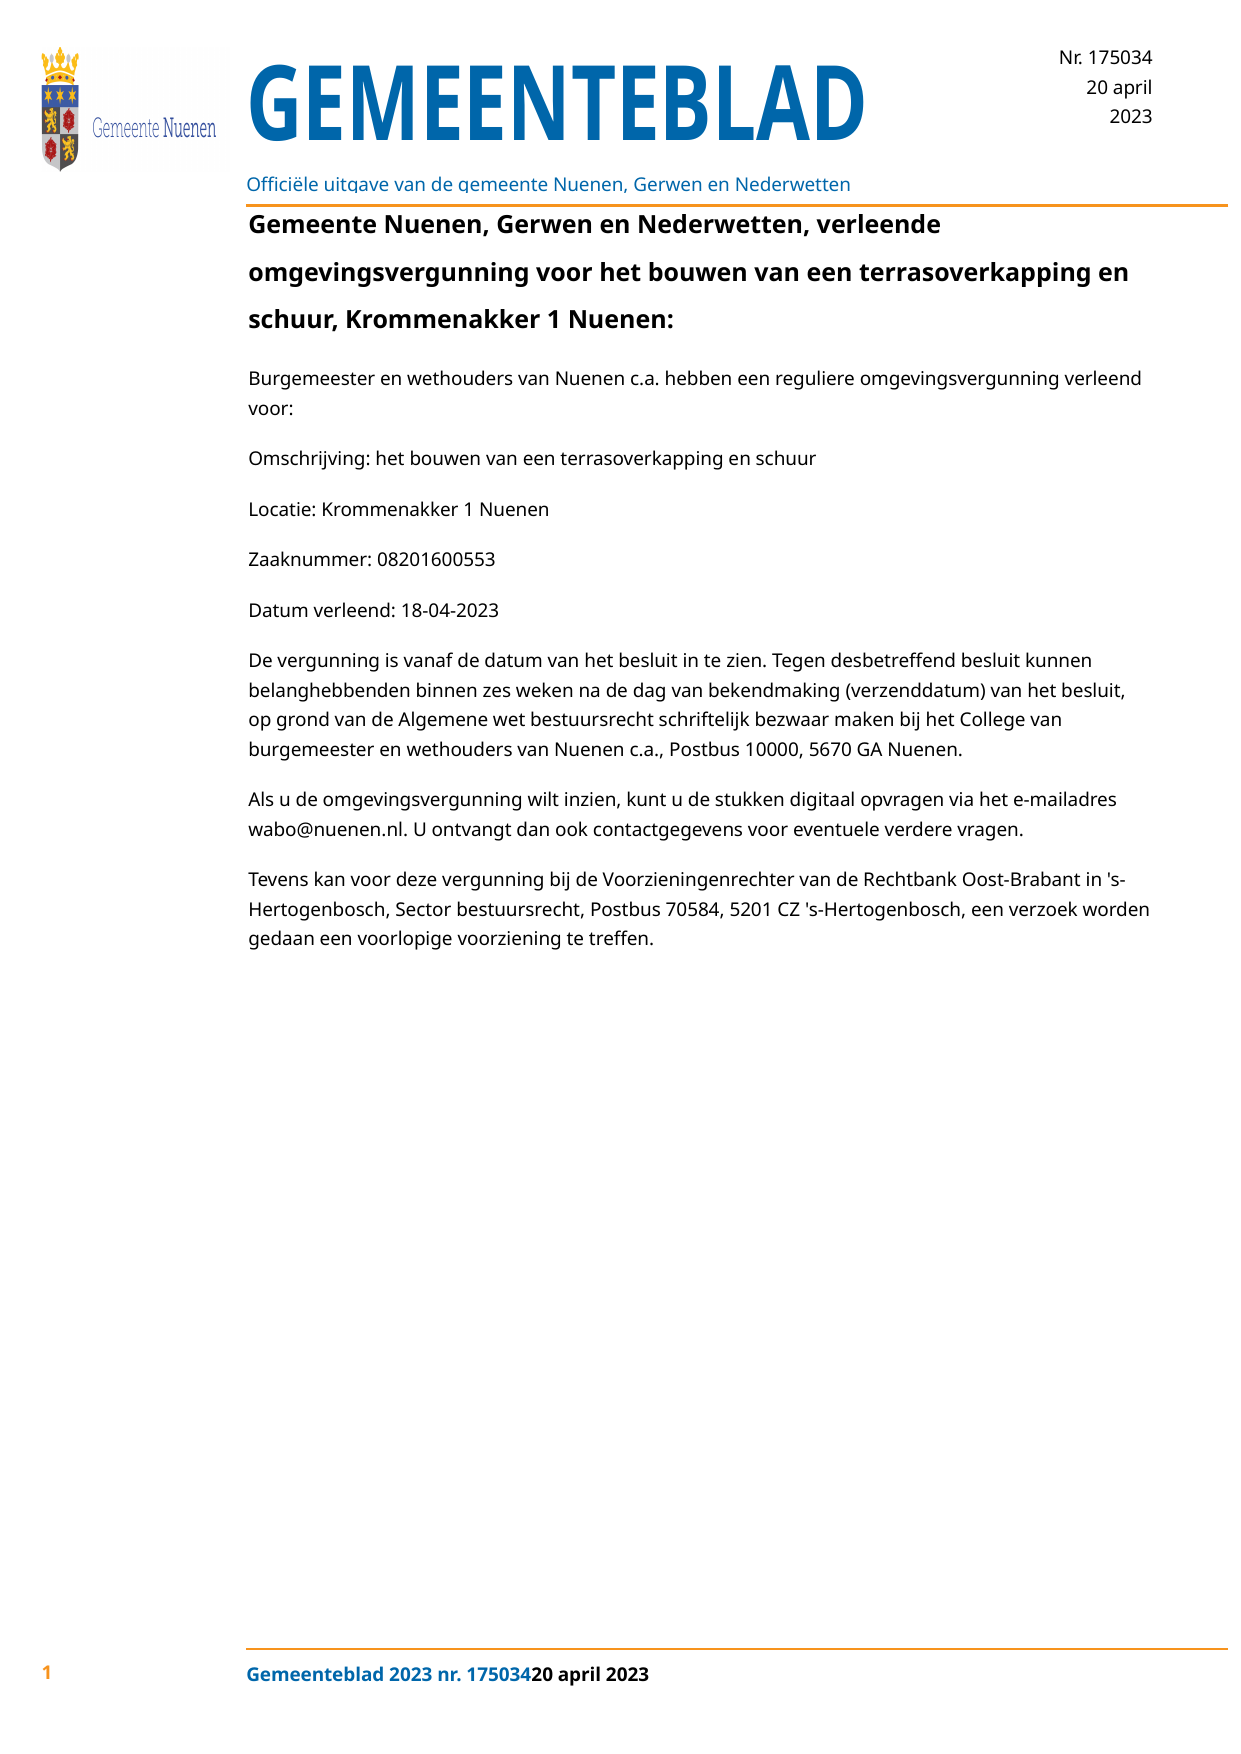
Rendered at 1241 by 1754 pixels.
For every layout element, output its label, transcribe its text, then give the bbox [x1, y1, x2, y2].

text Als u de omgevingsvergunning wilt inzien, kunt u de stukken digitaal opvragen via het e-mailadres wabo@nuenen.nl. U ontvangt dan ook contactgegevens voor eventuele verdere vragen. [248, 786, 1152, 842]
text Gemeente Nuenen, Gerwen en Nederwetten, verleende omgevingsvergunning voor het bouwen van een terrasoverkapping en schuur, Krommenakker 1 Nuenen: [248, 207, 1152, 336]
text Tevens kan voor deze vergunning bij de Voorzieningenrechter van de Rechtbank Oost-Brabant in 's-Hertogenbosch, Sector bestuursrecht, Postbus 70584, 5201 CZ 's-Hertogenbosch, een verzoek worden gedaan een voorlopige voorziening te treffen. [248, 866, 1152, 951]
picture [41, 47, 231, 172]
text Locatie: Krommenakker 1 Nuenen [248, 496, 1152, 522]
text Datum verleend: 18-04-2023 [248, 597, 1152, 622]
text Burgemeester en wethouders van Nuenen c.a. hebben een reguliere omgevingsvergunning verleend voor: [248, 366, 1152, 421]
text Omschrijving: het bouwen van een terrasoverkapping en schuur [248, 446, 1152, 471]
text Zaaknummer: 08201600553 [248, 546, 1152, 572]
text De vergunning is vanaf de datum van het besluit in te zien. Tegen desbetreffend besluit kunnen belanghebbenden binnen zes weken na de dag van bekendmaking (verzenddatum) van het besluit, op grond van de Algemene wet bestuursrecht schriftelijk bezwaar maken bij het College van burgemeester en wethouders van Nuenen c.a., Postbus 10000, 5670 GA Nuenen. [248, 647, 1152, 762]
